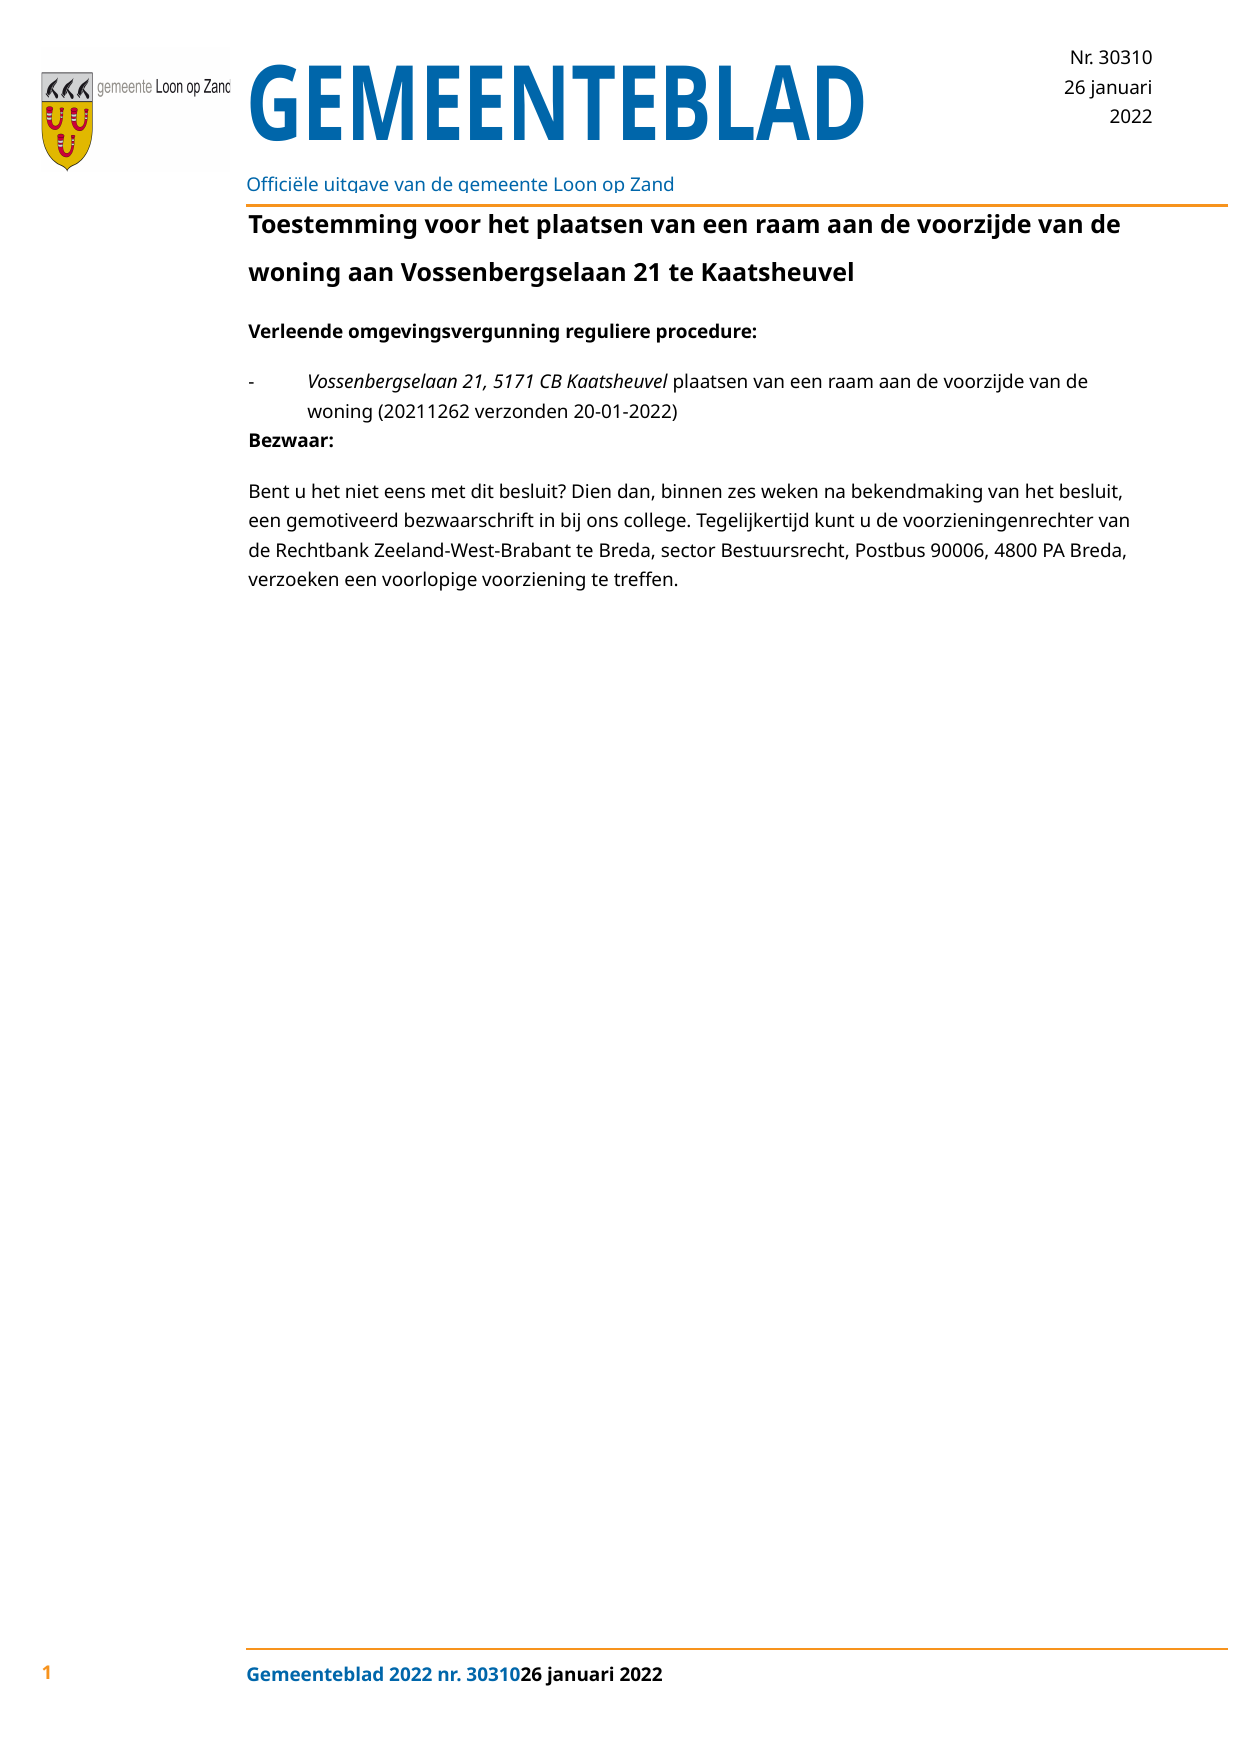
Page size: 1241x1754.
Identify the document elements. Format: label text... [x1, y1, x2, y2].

text Verleende omgevingsvergunning reguliere procedure: [248, 318, 1152, 344]
text Bezwaar: [248, 427, 1152, 453]
picture [41, 47, 231, 172]
text Bent u het niet eens met dit besluit? Dien dan, binnen zes weken na bekendmaking van het besluit, een gemotiveerd bezwaarschrift in bij ons college. Tegelijkertijd kunt u de voorzieningenrechter van de Rechtbank Zeeland-West-Brabant te Breda, sector Bestuursrecht, Postbus 90006, 4800 PA Breda, verzoeken een voorlopige voorziening te treffen. [248, 478, 1152, 592]
text Toestemming voor het plaatsen van een raam aan de voorzijde van de woning aan Vossenbergselaan 21 te Kaatsheuvel [248, 207, 1152, 288]
list Vossenbergselaan 21, 5171 CB Kaatsheuvel plaatsen van een raam aan de voorzijde van de woning (20211262 verzonden 20-01-2022) [248, 368, 1152, 424]
